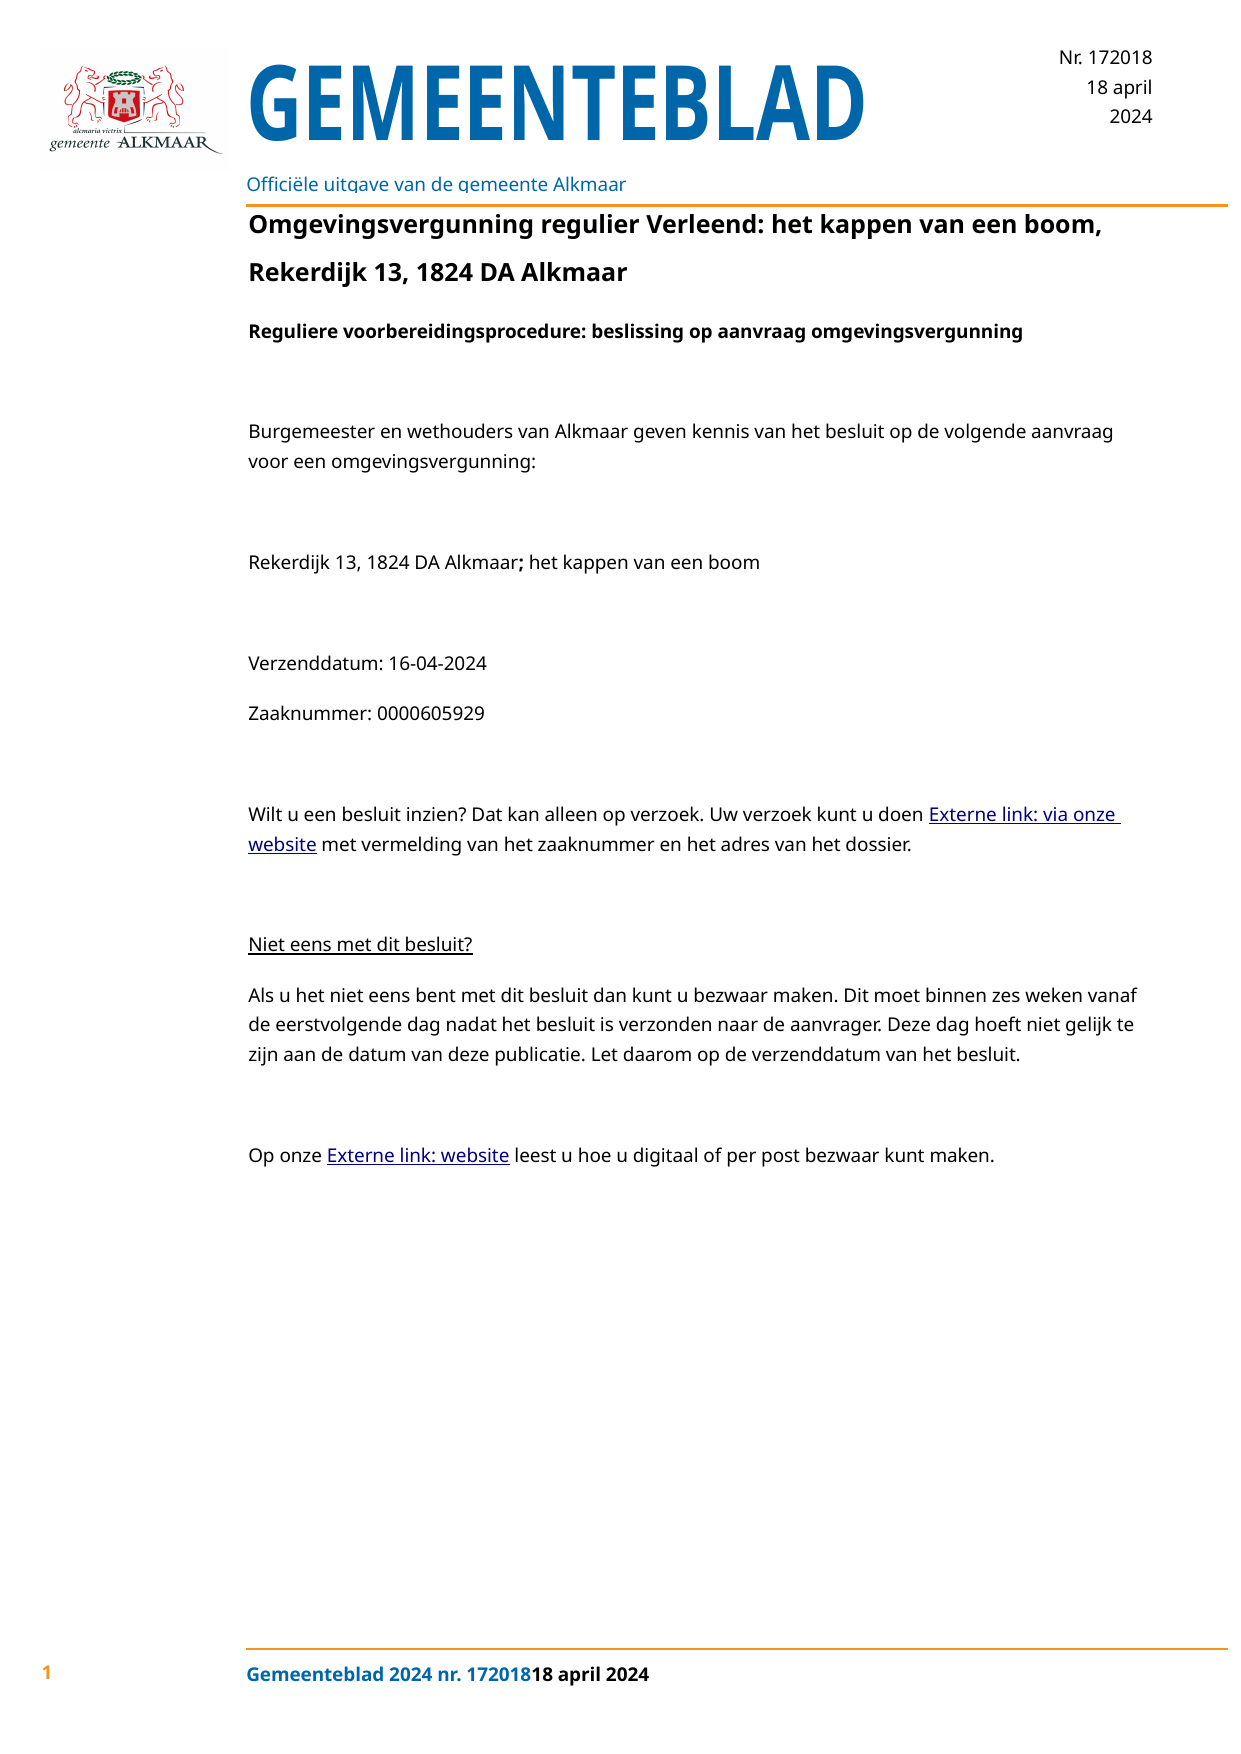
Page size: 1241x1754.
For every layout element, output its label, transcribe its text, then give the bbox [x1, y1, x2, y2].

text Als u het niet eens bent met dit besluit dan kunt u bezwaar maken. Dit moet binnen zes weken vanaf de eerstvolgende dag nadat het besluit is verzonden naar de aanvrager. Deze dag hoeft niet gelijk te zijn aan de datum van deze publicatie. Let daarom op de verzenddatum van het besluit. [248, 982, 1152, 1067]
text Reguliere voorbereidingsprocedure: beslissing op aanvraag omgevingsvergunning [248, 318, 1152, 344]
text Zaaknummer: 0000605929 [248, 700, 1152, 726]
text Rekerdijk 13, 1824 DA Alkmaar; het kappen van een boom [248, 549, 1152, 575]
text Op onze Externe link: website leest u hoe u digitaal of per post bezwaar kunt maken. [248, 1142, 1152, 1168]
text Burgemeester en wethouders van Alkmaar geven kennis van het besluit op de volgende aanvraag voor een omgevingsvergunning: [248, 419, 1152, 474]
text Wilt u een besluit inzien? Dat kan alleen op verzoek. Uw verzoek kunt u doen Externe link: via onze website met vermelding van het zaaknummer en het adres van het dossier. [248, 801, 1152, 857]
text Verzenddatum: 16-04-2024 [248, 650, 1152, 676]
picture [41, 47, 231, 172]
text Niet eens met dit besluit? [248, 932, 1152, 957]
text Omgevingsvergunning regulier Verleend: het kappen van een boom, Rekerdijk 13, 1824 DA Alkmaar [248, 207, 1152, 288]
